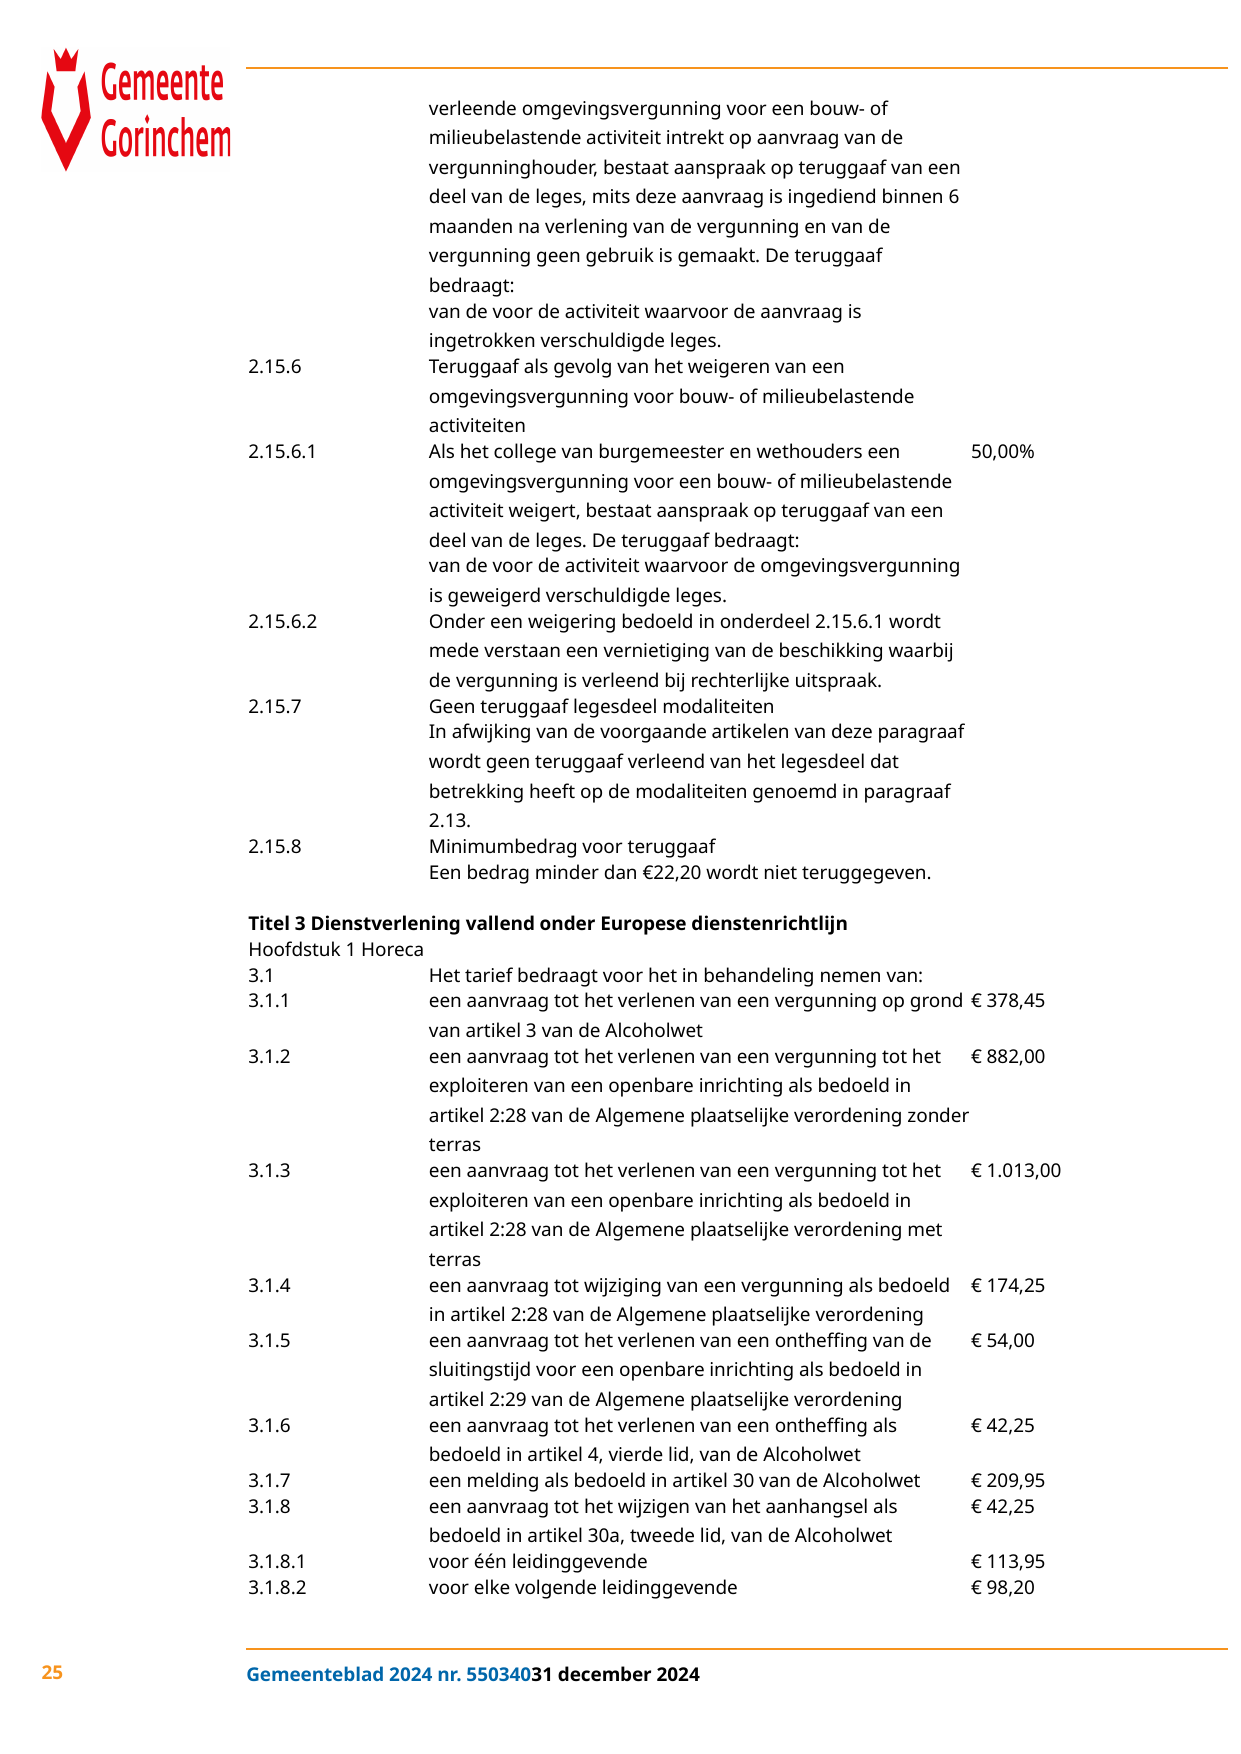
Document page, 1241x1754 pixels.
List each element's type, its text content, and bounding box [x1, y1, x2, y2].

table_cell voor elke volgende leidinggevende [429, 1574, 971, 1600]
table_cell [248, 859, 429, 884]
table_cell voor één leidinggevende [429, 1548, 971, 1574]
table_cell [971, 962, 1152, 987]
table_cell 3.1.3 [248, 1157, 429, 1272]
table_cell € 209,95 [971, 1467, 1152, 1493]
table_cell [971, 608, 1152, 693]
table_cell [248, 298, 429, 353]
table_cell € 42,25 [971, 1493, 1152, 1548]
table_cell Teruggaaf als gevolg van het weigeren van een omgevingsvergunning voor bouw- of milieubelastende activiteiten [429, 353, 971, 438]
table_cell een aanvraag tot het verlenen van een vergunning op grond van artikel 3 van de Alcoholwet [429, 988, 971, 1043]
table_cell € 378,45 [971, 988, 1152, 1043]
table_cell 3.1.8 [248, 1493, 429, 1548]
table_cell 50,00% [971, 438, 1152, 553]
table_cell 3.1.1 [248, 988, 429, 1043]
table_cell € 54,00 [971, 1327, 1152, 1412]
table_cell € 98,20 [971, 1574, 1152, 1600]
table_cell In afwijking van de voorgaande artikelen van deze paragraaf wordt geen teruggaaf verleend van het legesdeel dat betrekking heeft op de modaliteiten genoemd in paragraaf 2.13. [429, 719, 971, 833]
table_cell € 882,00 [971, 1043, 1152, 1157]
table_cell een aanvraag tot wijziging van een vergunning als bedoeld in artikel 2:28 van de Algemene plaatselijke verordening [429, 1272, 971, 1327]
table_cell een aanvraag tot het verlenen van een vergunning tot het exploiteren van een openbare inrichting als bedoeld in artikel 2:28 van de Algemene plaatselijke verordening met terras [429, 1157, 971, 1272]
table_cell 2.15.6.1 [248, 438, 429, 553]
table_cell een aanvraag tot het verlenen van een ontheffing van de sluitingstijd voor een openbare inrichting als bedoeld in artikel 2:29 van de Algemene plaatselijke verordening [429, 1327, 971, 1412]
table_cell [971, 859, 1152, 884]
table_cell Onder een weigering bedoeld in onderdeel 2.15.6.1 wordt mede verstaan een vernietiging van de beschikking waarbij de vergunning is verleend bij rechterlijke uitspraak. [429, 608, 971, 693]
table_cell [248, 719, 429, 833]
table_cell [971, 693, 1152, 719]
table_cell 2.15.8 [248, 833, 429, 859]
table_cell [971, 833, 1152, 859]
picture [41, 47, 231, 172]
table_cell [971, 95, 1152, 298]
table_cell 3.1.4 [248, 1272, 429, 1327]
table_cell [248, 885, 429, 910]
table_cell Als het college van burgemeester en wethouders een omgevingsvergunning voor een bouw- of milieubelastende activiteit weigert, bestaat aanspraak op teruggaaf van een deel van de leges. De teruggaaf bedraagt: [429, 438, 971, 553]
table_cell € 113,95 [971, 1548, 1152, 1574]
table_cell 3.1.2 [248, 1043, 429, 1157]
table_cell een aanvraag tot het verlenen van een vergunning tot het exploiteren van een openbare inrichting als bedoeld in artikel 2:28 van de Algemene plaatselijke verordening zonder terras [429, 1043, 971, 1157]
table_cell [971, 298, 1152, 353]
table_cell Titel 3 Dienstverlening vallend onder Europese dienstenrichtlijn [248, 910, 1152, 936]
table_cell [429, 885, 971, 910]
table_cell [248, 553, 429, 608]
table_cell 3.1.8.1 [248, 1548, 429, 1574]
table_cell [971, 353, 1152, 438]
table_cell [971, 553, 1152, 608]
table_cell 3.1.5 [248, 1327, 429, 1412]
table_cell 2.15.7 [248, 693, 429, 719]
table_cell Het tarief bedraagt voor het in behandeling nemen van: [429, 962, 971, 987]
table_cell van de voor de activiteit waarvoor de omgevingsvergunning is geweigerd verschuldigde leges. [429, 553, 971, 608]
table_cell Hoofdstuk 1 Horeca [248, 936, 971, 962]
table_cell € 174,25 [971, 1272, 1152, 1327]
table_cell 3.1.7 [248, 1467, 429, 1493]
table_cell € 1.013,00 [971, 1157, 1152, 1272]
table_cell een aanvraag tot het verlenen van een ontheffing als bedoeld in artikel 4, vierde lid, van de Alcoholwet [429, 1412, 971, 1467]
table_cell Geen teruggaaf legesdeel modaliteiten [429, 693, 971, 719]
table_cell 3.1.8.2 [248, 1574, 429, 1600]
table_cell 3.1.6 [248, 1412, 429, 1467]
table_cell [971, 885, 1152, 910]
table_cell een aanvraag tot het wijzigen van het aanhangsel als bedoeld in artikel 30a, tweede lid, van de Alcoholwet [429, 1493, 971, 1548]
table_cell [971, 936, 1152, 962]
table_cell 2.15.6 [248, 353, 429, 438]
table_cell verleende omgevingsvergunning voor een bouw- of milieubelastende activiteit intrekt op aanvraag van de vergunninghouder, bestaat aanspraak op teruggaaf van een deel van de leges, mits deze aanvraag is ingediend binnen 6 maanden na verlening van de vergunning en van de vergunning geen gebruik is gemaakt. De teruggaaf bedraagt: [429, 95, 971, 298]
table_cell [971, 719, 1152, 833]
table_cell 2.15.6.2 [248, 608, 429, 693]
table_cell Minimumbedrag voor teruggaaf [429, 833, 971, 859]
table_cell € 42,25 [971, 1412, 1152, 1467]
table_cell een melding als bedoeld in artikel 30 van de Alcoholwet [429, 1467, 971, 1493]
table_cell 3.1 [248, 962, 429, 987]
table_cell [248, 95, 429, 298]
table_cell Een bedrag minder dan €22,20 wordt niet teruggegeven. [429, 859, 971, 884]
table_cell van de voor de activiteit waarvoor de aanvraag is ingetrokken verschuldigde leges. [429, 298, 971, 353]
